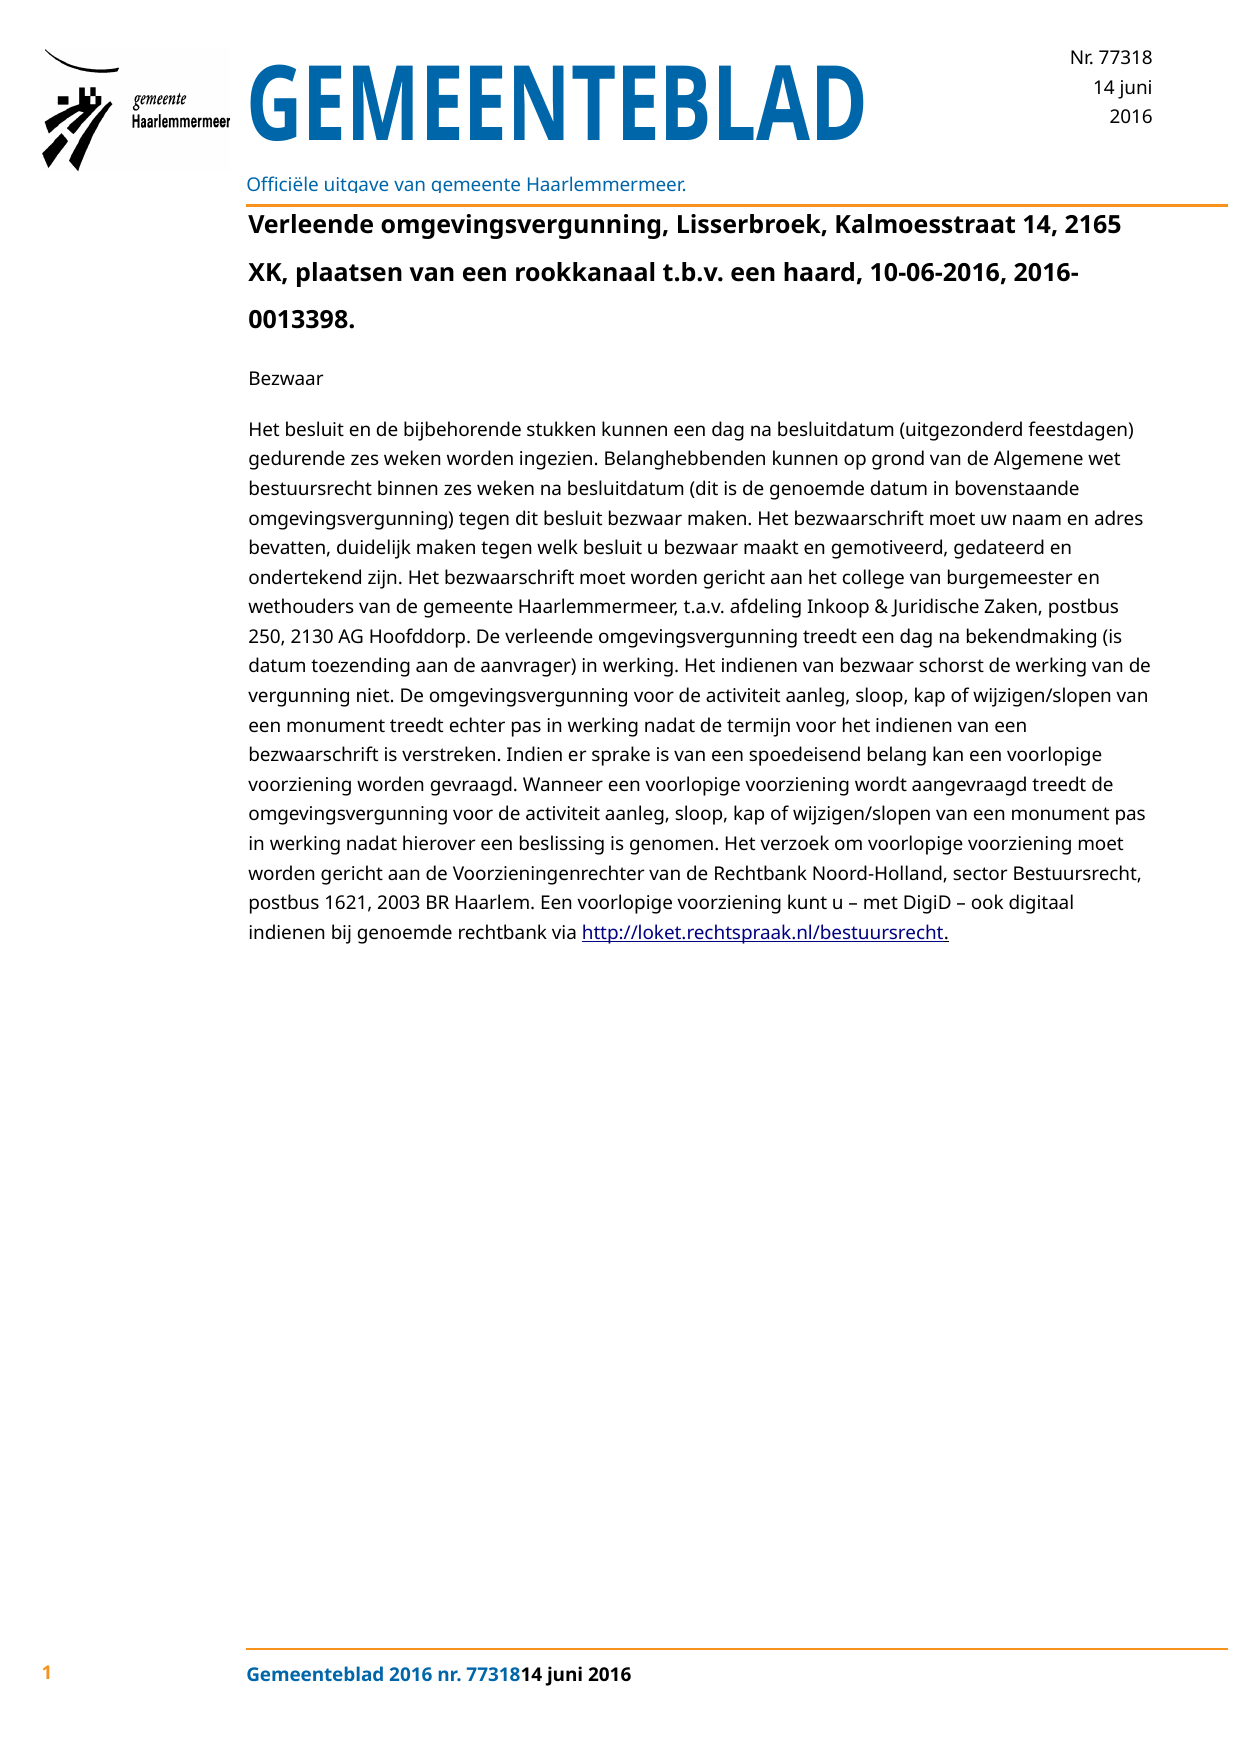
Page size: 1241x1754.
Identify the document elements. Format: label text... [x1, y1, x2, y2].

text Bezwaar [248, 366, 1152, 391]
text Het besluit en de bijbehorende stukken kunnen een dag na besluitdatum (uitgezonderd feestdagen) gedurende zes weken worden ingezien. Belanghebbenden kunnen op grond van de Algemene wet bestuursrecht binnen zes weken na besluitdatum (dit is de genoemde datum in bovenstaande omgevingsvergunning) tegen dit besluit bezwaar maken. Het bezwaarschrift moet uw naam en adres bevatten, duidelijk maken tegen welk besluit u bezwaar maakt en gemotiveerd, gedateerd en ondertekend zijn. Het bezwaarschrift moet worden gericht aan het college van burgemeester en wethouders van de gemeente Haarlemmermeer, t.a.v. afdeling Inkoop & Juridische Zaken, postbus 250, 2130 AG Hoofddorp. De verleende omgevingsvergunning treedt een dag na bekendmaking (is datum toezending aan de aanvrager) in werking. Het indienen van bezwaar schorst de werking van de vergunning niet. De omgevingsvergunning voor de activiteit aanleg, sloop, kap of wijzigen/slopen van een monument treedt echter pas in werking nadat de termijn voor het indienen van een bezwaarschrift is verstreken. Indien er sprake is van een spoedeisend belang kan een voorlopige voorziening worden gevraagd. Wanneer een voorlopige voorziening wordt aangevraagd treedt de omgevingsvergunning voor de activiteit aanleg, sloop, kap of wijzigen/slopen van een monument pas in werking nadat hierover een beslissing is genomen. Het verzoek om voorlopige voorziening moet worden gericht aan de Voorzieningenrechter van de Rechtbank Noord-Holland, sector Bestuursrecht, postbus 1621, 2003 BR Haarlem. Een voorlopige voorziening kunt u – met DigiD – ook digitaal indienen bij genoemde rechtbank via http://loket.rechtspraak.nl/bestuursrecht. [248, 416, 1152, 944]
text Verleende omgevingsvergunning, Lisserbroek, Kalmoesstraat 14, 2165 XK, plaatsen van een rookkanaal t.b.v. een haard, 10-06-2016, 2016-0013398. [248, 207, 1152, 336]
picture [41, 47, 231, 172]
